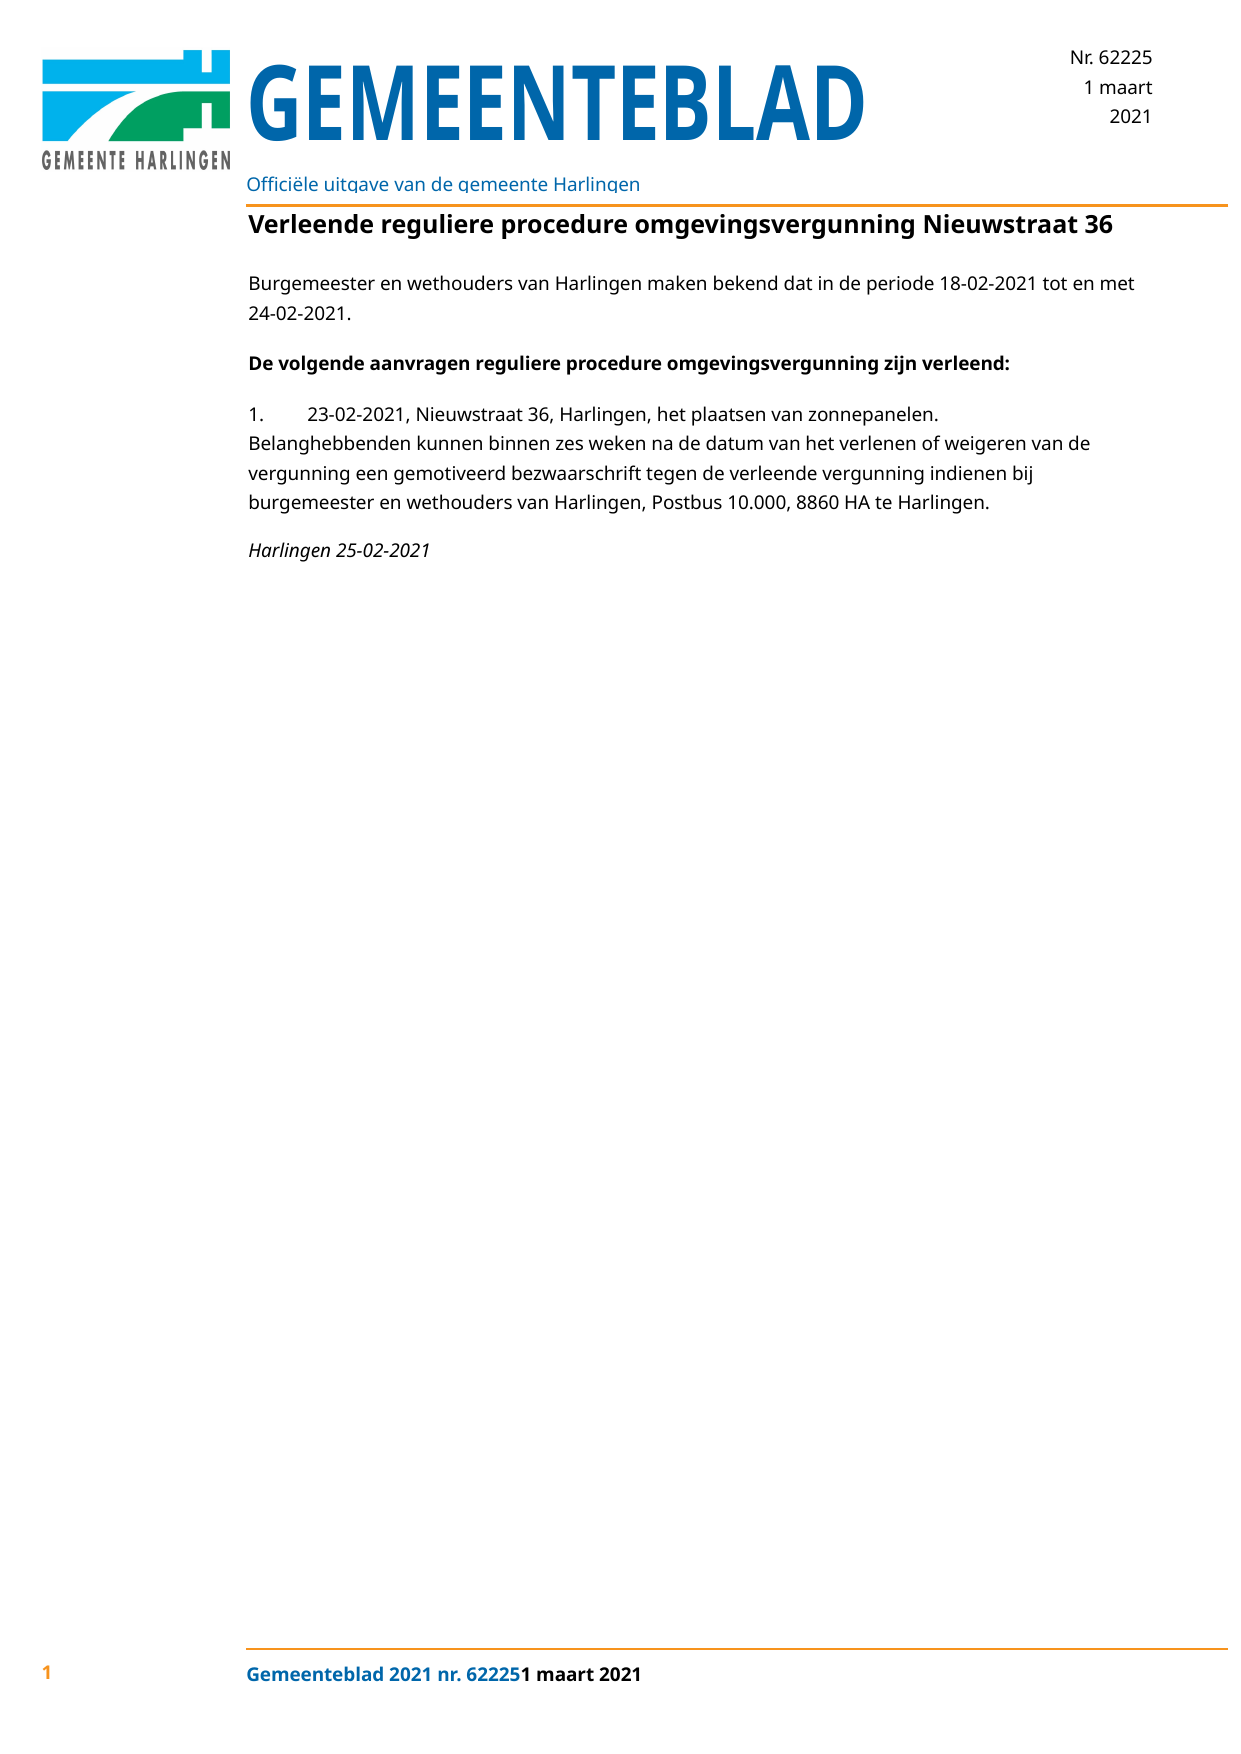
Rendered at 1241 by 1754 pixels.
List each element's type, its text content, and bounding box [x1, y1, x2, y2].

text Harlingen 25-02-2021 [248, 537, 1152, 563]
picture [41, 47, 231, 172]
text Verleende reguliere procedure omgevingsvergunning Nieuwstraat 36 [248, 207, 1152, 241]
text Burgemeester en wethouders van Harlingen maken bekend dat in de periode 18-02-2021 tot en met 24-02-2021. [248, 270, 1152, 326]
text De volgende aanvragen reguliere procedure omgevingsvergunning zijn verleend: [248, 350, 1152, 376]
text Belanghebbenden kunnen binnen zes weken na de datum van het verlenen of weigeren van de vergunning een gemotiveerd bezwaarschrift tegen de verleende vergunning indienen bij burgemeester en wethouders van Harlingen, Postbus 10.000, 8860 HA te Harlingen. [248, 430, 1152, 515]
list 23-02-2021, Nieuwstraat 36, Harlingen, het plaatsen van zonnepanelen. [248, 401, 1152, 426]
